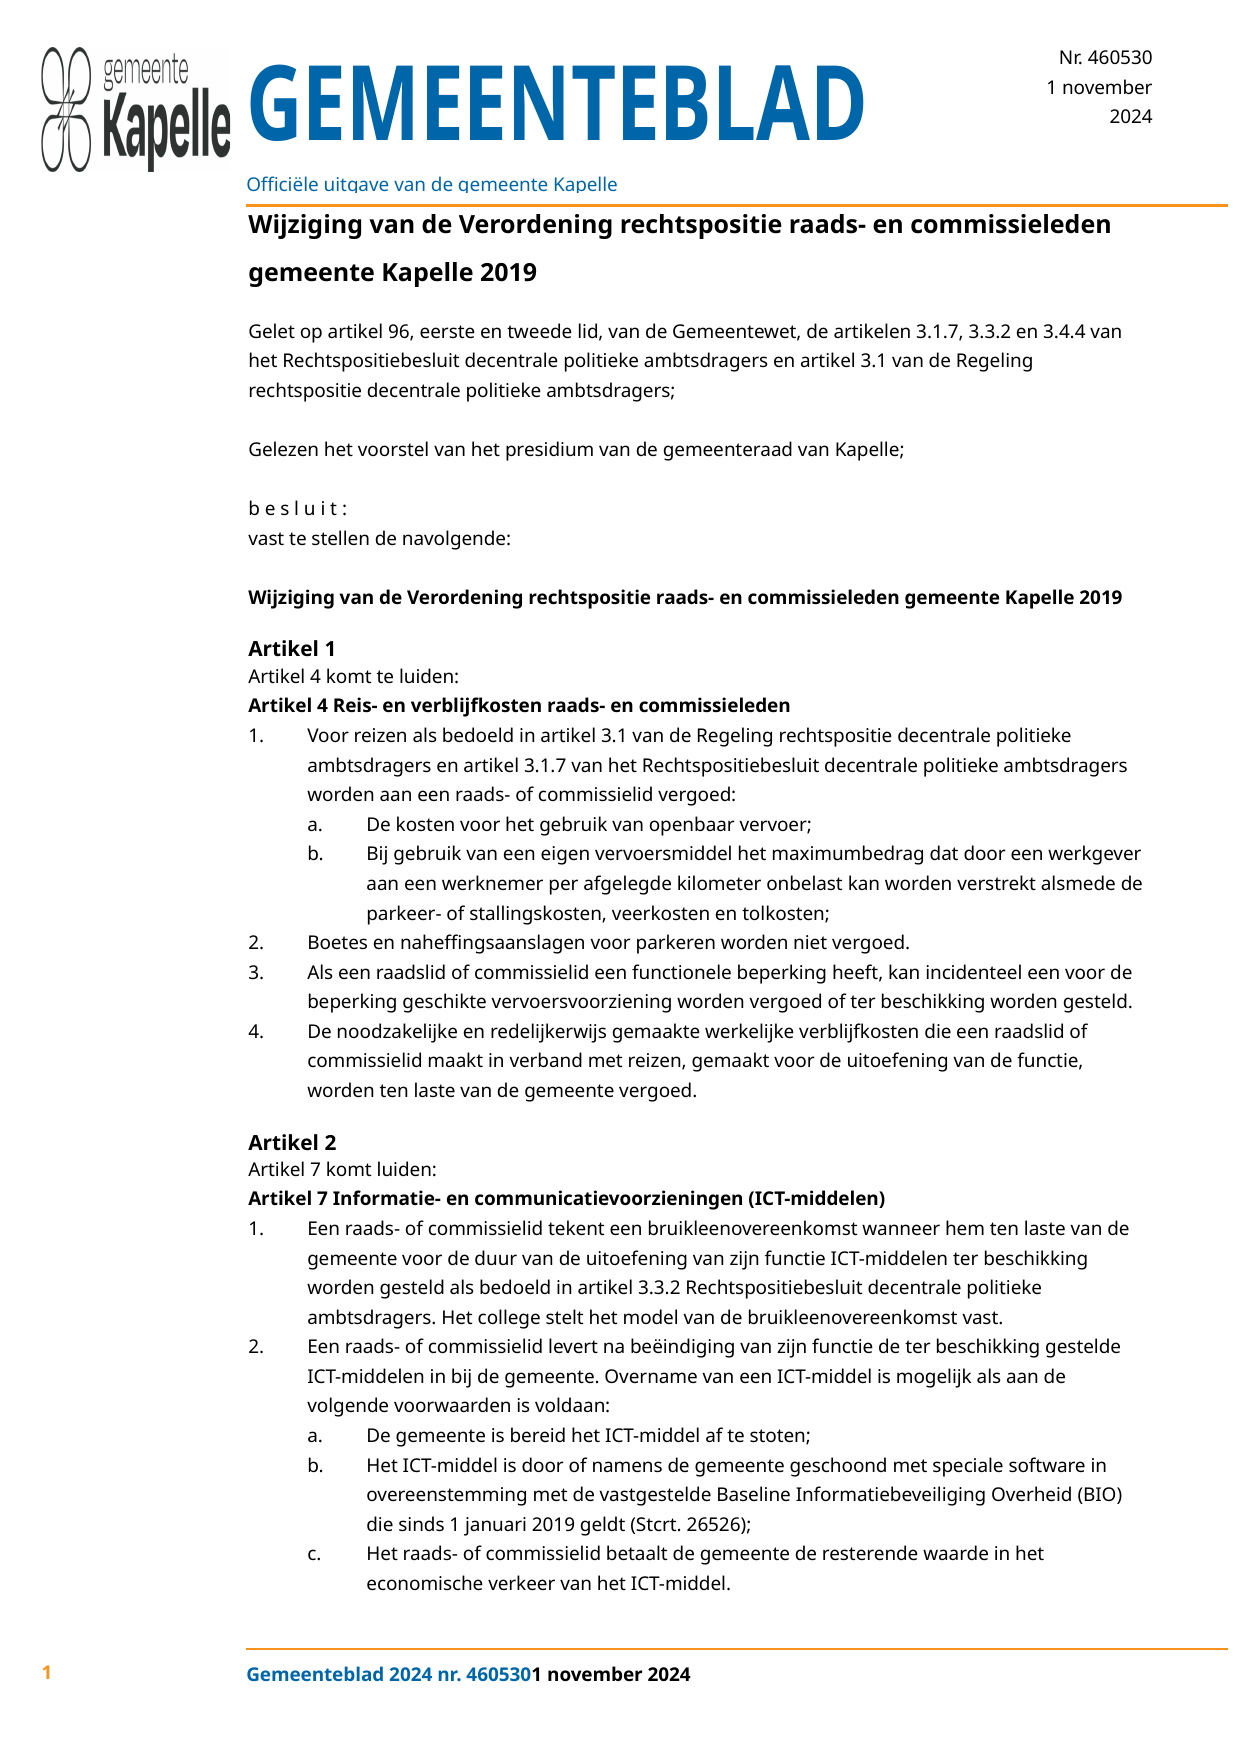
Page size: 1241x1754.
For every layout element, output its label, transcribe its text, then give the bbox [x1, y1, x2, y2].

list De kosten voor het gebruik van openbaar vervoer; [307, 811, 1152, 837]
list Het raads- of commissielid betaalt de gemeente de resterende waarde in het economische verkeer van het ICT-middel. [307, 1541, 1152, 1596]
list Boetes en naheffingsaanslagen voor parkeren worden niet vergoed. [248, 929, 1152, 955]
text Artikel 7 komt luiden: [248, 1156, 1152, 1182]
list Het ICT-middel is door of namens de gemeente geschoond met speciale software in overeenstemming met de vastgestelde Baseline Informatiebeveiliging Overheid (BIO) die sinds 1 januari 2019 geldt (Stcrt. 26526); [307, 1452, 1152, 1537]
text Wijziging van de Verordening rechtspositie raads- en commissieleden gemeente Kapelle 2019 [248, 207, 1152, 288]
list Als een raadslid of commissielid een functionele beperking heeft, kan incidenteel een voor de beperking geschikte vervoersvoorziening worden vergoed of ter beschikking worden gesteld. [248, 959, 1152, 1014]
list Een raads- of commissielid tekent een bruikleenovereenkomst wanneer hem ten laste van de gemeente voor de duur van de uitoefening van zijn functie ICT-middelen ter beschikking worden gesteld als bedoeld in artikel 3.3.2 Rechtspositiebesluit decentrale politieke ambtsdragers. Het college stelt het model van de bruikleenovereenkomst vast. [248, 1215, 1152, 1330]
text Gelezen het voorstel van het presidium van de gemeenteraad van Kapelle; [248, 436, 1152, 462]
list Bij gebruik van een eigen vervoersmiddel het maximumbedrag dat door een werkgever aan een werknemer per afgelegde kilometer onbelast kan worden verstrekt alsmede de parkeer- of stallingskosten, veerkosten en tolkosten; [307, 841, 1152, 925]
list De gemeente is bereid het ICT-middel af te stoten; [307, 1422, 1152, 1448]
text b e s l u i t : [248, 495, 1152, 521]
text Artikel 4 komt te luiden: [248, 663, 1152, 689]
list Een raads- of commissielid levert na beëindiging van zijn functie de ter beschikking gestelde ICT-middelen in bij de gemeente. Overname van een ICT-middel is mogelijk als aan de volgende voorwaarden is voldaan: [248, 1333, 1152, 1418]
list Voor reizen als bedoeld in artikel 3.1 van de Regeling rechtspositie decentrale politieke ambtsdragers en artikel 3.1.7 van het Rechtspositiebesluit decentrale politieke ambtsdragers worden aan een raads- of commissielid vergoed: [248, 722, 1152, 807]
text Artikel 7 Informatie- en communicatievoorzieningen (ICT-middelen) [248, 1186, 1152, 1211]
list De noodzakelijke en redelijkerwijs gemaakte werkelijke verblijfkosten die een raadslid of commissielid maakt in verband met reizen, gemaakt voor de uitoefening van de functie, worden ten laste van de gemeente vergoed. [248, 1018, 1152, 1103]
text Gelet op artikel 96, eerste en tweede lid, van de Gemeentewet, de artikelen 3.1.7, 3.3.2 en 3.4.4 van het Rechtspositiebesluit decentrale politieke ambtsdragers en artikel 3.1 van de Regeling rechtspositie decentrale politieke ambtsdragers; [248, 318, 1152, 403]
picture [41, 47, 231, 172]
text Wijziging van de Verordening rechtspositie raads- en commissieleden gemeente Kapelle 2019 [248, 584, 1152, 610]
text vast te stellen de navolgende: [248, 525, 1152, 551]
text Artikel 4 Reis- en verblijfkosten raads- en commissieleden [248, 693, 1152, 718]
text Artikel 2 [248, 1128, 1152, 1156]
text Artikel 1 [248, 634, 1152, 663]
